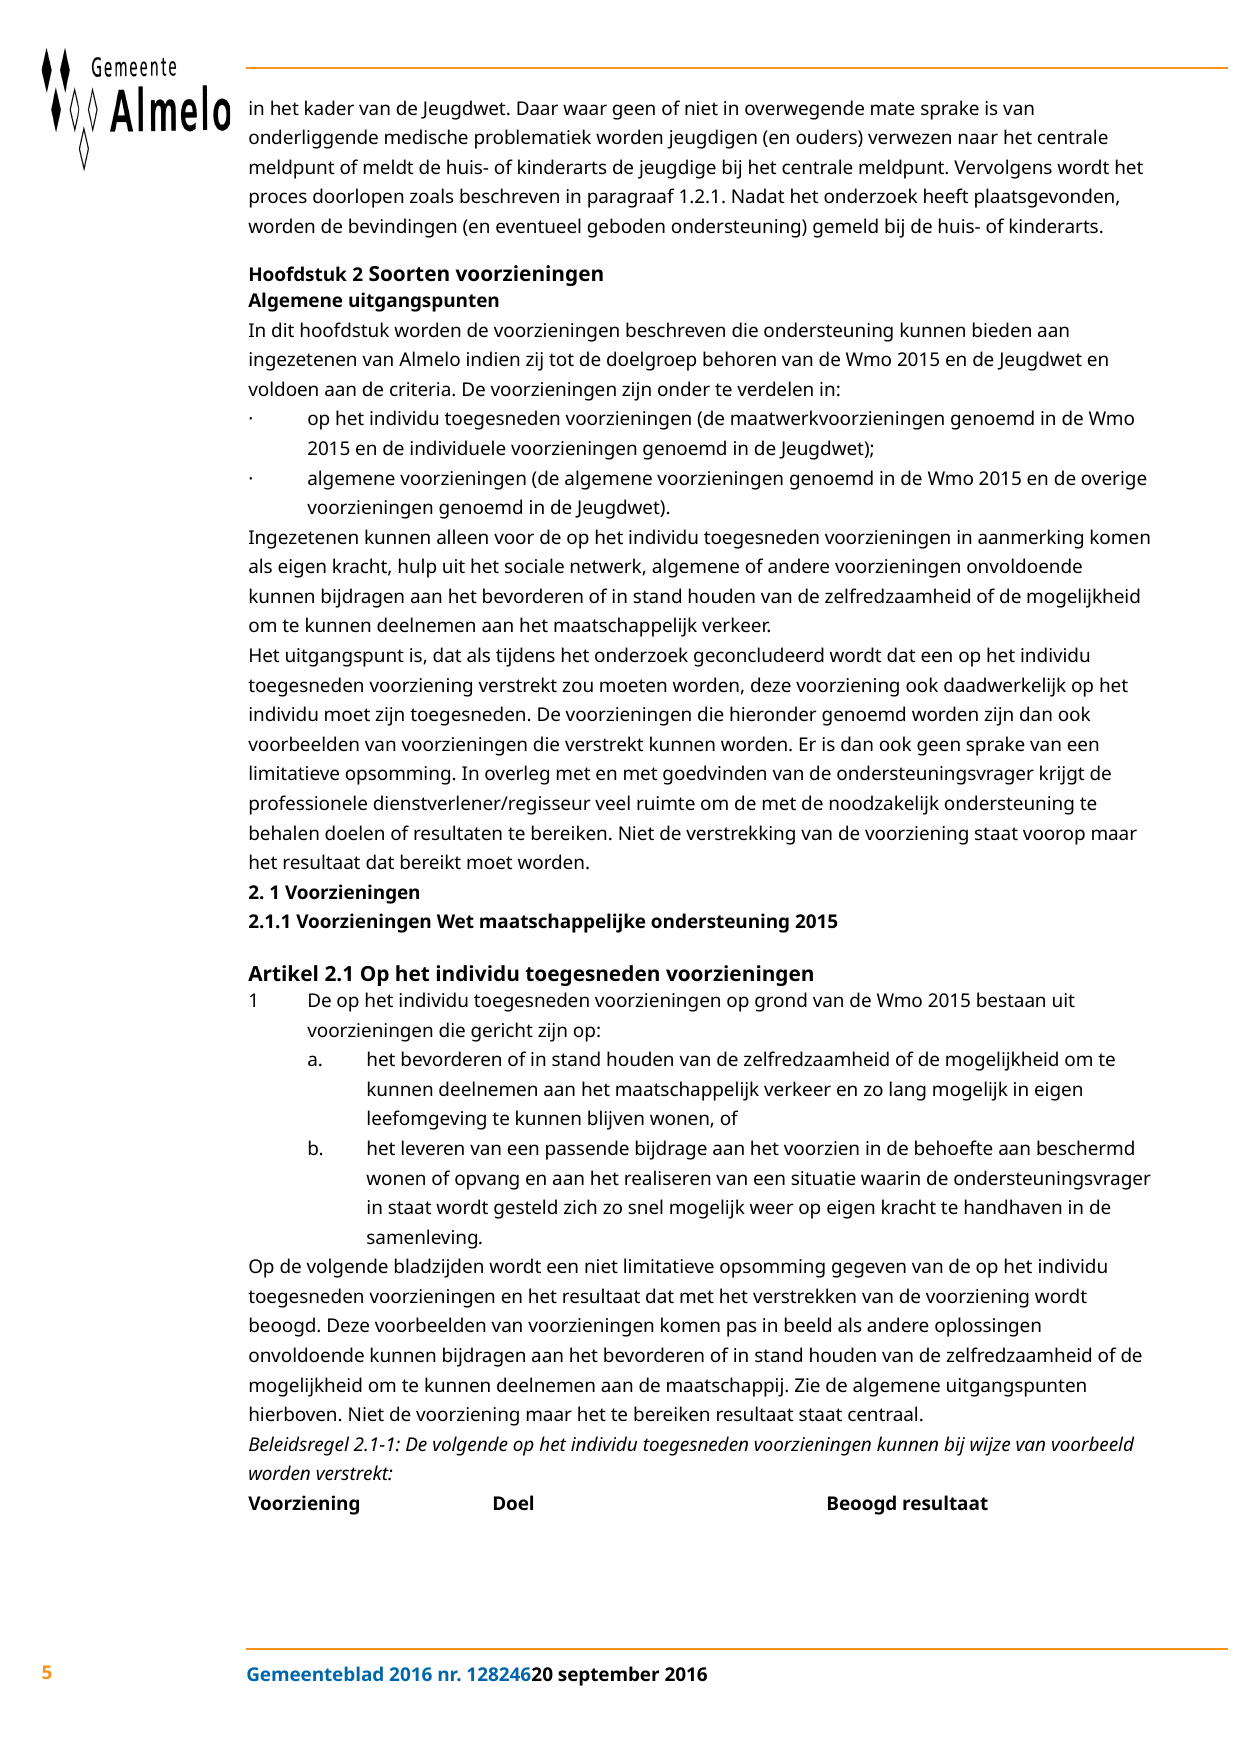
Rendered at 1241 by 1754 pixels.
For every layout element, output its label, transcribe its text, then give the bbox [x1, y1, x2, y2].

text Op de volgende bladzijden wordt een niet limitatieve opsomming gegeven van de op het individu toegesneden voorzieningen en het resultaat dat met het verstrekken van de voorziening wordt beoogd. Deze voorbeelden van voorzieningen komen pas in beeld als andere oplossingen onvoldoende kunnen bijdragen aan het bevorderen of in stand houden van de zelfredzaamheid of de mogelijkheid om te kunnen deelnemen aan de maatschappij. Zie de algemene uitgangspunten hierboven. Niet de voorziening maar het te bereiken resultaat staat centraal. [248, 1253, 1152, 1427]
text Artikel 2.1 Op het individu toegesneden voorzieningen [248, 959, 1152, 987]
list algemene voorzieningen (de algemene voorzieningen genoemd in de Wmo 2015 en de overige voorzieningen genoemd in de Jeugdwet). [248, 465, 1152, 520]
text Ingezetenen kunnen alleen voor de op het individu toegesneden voorzieningen in aanmerking komen als eigen kracht, hulp uit het sociale netwerk, algemene of andere voorzieningen onvoldoende kunnen bijdragen aan het bevorderen of in stand houden van de zelfredzaamheid of de mogelijkheid om te kunnen deelnemen aan het maatschappelijk verkeer. [248, 524, 1152, 638]
list De op het individu toegesneden voorzieningen op grond van de Wmo 2015 bestaan uit voorzieningen die gericht zijn op: [248, 987, 1152, 1043]
text in het kader van de Jeugdwet. Daar waar geen of niet in overwegende mate sprake is van onderliggende medische problematiek worden jeugdigen (en ouders) verwezen naar het centrale meldpunt of meldt de huis- of kinderarts de jeugdige bij het centrale meldpunt. Vervolgens wordt het proces doorlopen zoals beschreven in paragraaf 1.2.1. Nadat het onderzoek heeft plaatsgevonden, worden de bevindingen (en eventueel geboden ondersteuning) gemeld bij de huis- of kinderarts. [248, 95, 1152, 239]
list het bevorderen of in stand houden van de zelfredzaamheid of de mogelijkheid om te kunnen deelnemen aan het maatschappelijk verkeer en zo lang mogelijk in eigen leefomgeving te kunnen blijven wonen, of [307, 1046, 1152, 1131]
list op het individu toegesneden voorzieningen (de maatwerkvoorzieningen genoemd in de Wmo 2015 en de individuele voorzieningen genoemd in de Jeugdwet); [248, 406, 1152, 461]
table_header Doel [492, 1490, 826, 1516]
text 2.1.1 Voorzieningen Wet maatschappelijke ondersteuning 2015 [248, 908, 1152, 934]
table_header Beoogd resultaat [826, 1490, 1152, 1516]
text In dit hoofdstuk worden de voorzieningen beschreven die ondersteuning kunnen bieden aan ingezetenen van Almelo indien zij tot de doelgroep behoren van de Wmo 2015 en de Jeugdwet en voldoen aan de criteria. De voorzieningen zijn onder te verdelen in: [248, 317, 1152, 402]
text Algemene uitgangspunten [248, 287, 1152, 313]
text 2. 1 Voorzieningen [248, 879, 1152, 904]
list het leveren van een passende bijdrage aan het voorzien in de behoefte aan beschermd wonen of opvang en aan het realiseren van een situatie waarin de ondersteuningsvrager in staat wordt gesteld zich zo snel mogelijk weer op eigen kracht te handhaven in de samenleving. [307, 1135, 1152, 1250]
picture [41, 47, 231, 172]
text Beleidsregel 2.1-1: De volgende op het individu toegesneden voorzieningen kunnen bij wijze van voorbeeld worden verstrekt: [248, 1431, 1152, 1486]
text Het uitgangspunt is, dat als tijdens het onderzoek geconcludeerd wordt dat een op het individu toegesneden voorziening verstrekt zou moeten worden, deze voorziening ook daadwerkelijk op het individu moet zijn toegesneden. De voorzieningen die hieronder genoemd worden zijn dan ook voorbeelden van voorzieningen die verstrekt kunnen worden. Er is dan ook geen sprake van een limitatieve opsomming. In overleg met en met goedvinden van de ondersteuningsvrager krijgt de professionele dienstverlener/regisseur veel ruimte om de met de noodzakelijk ondersteuning te behalen doelen of resultaten te bereiken. Niet de verstrekking van de voorziening staat voorop maar het resultaat dat bereikt moet worden. [248, 642, 1152, 875]
table_header Voorziening [248, 1490, 492, 1516]
text Hoofdstuk 2 Soorten voorzieningen [248, 259, 1152, 287]
